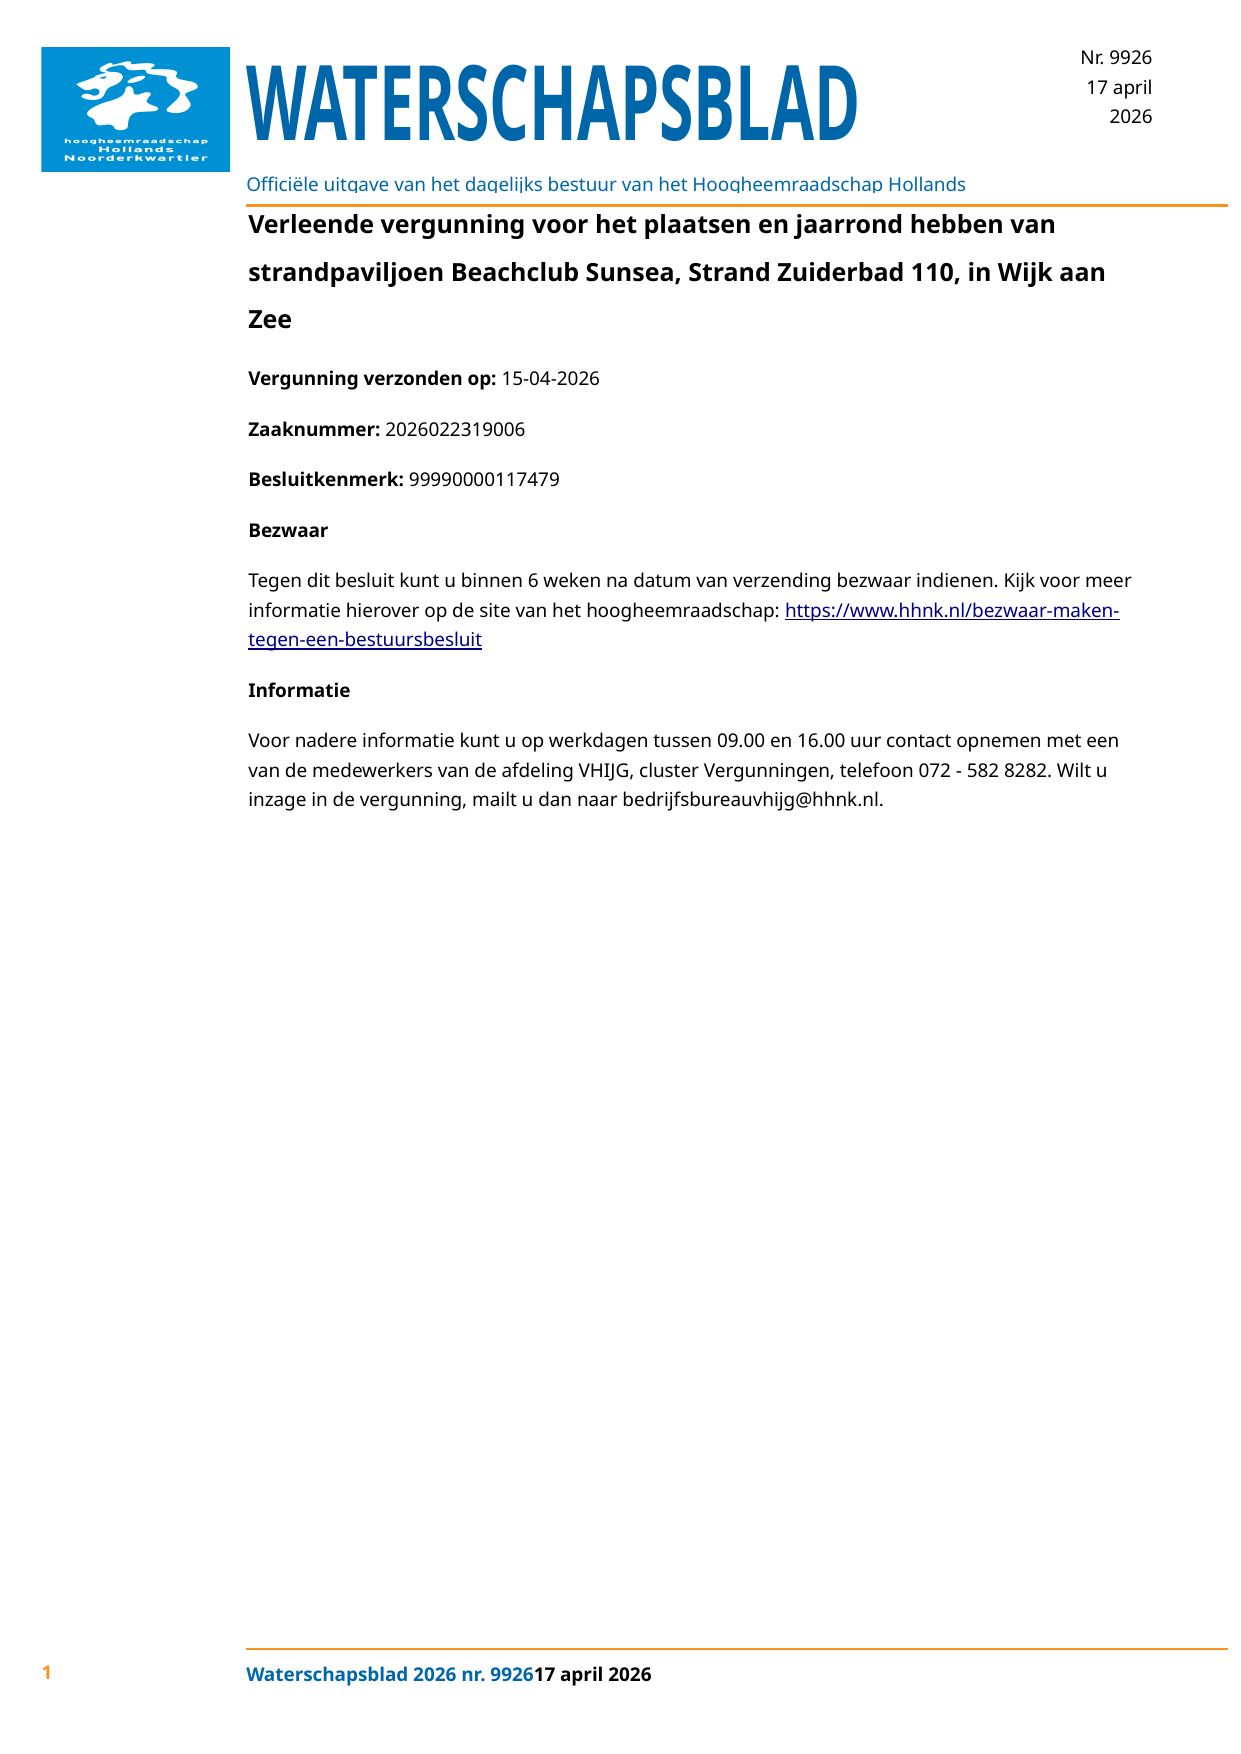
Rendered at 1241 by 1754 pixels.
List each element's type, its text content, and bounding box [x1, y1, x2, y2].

picture [88, 87, 157, 130]
text Voor nadere informatie kunt u op werkdagen tussen 09.00 en 16.00 uur contact opnemen met een van de medewerkers van de afdeling VHIJG, cluster Vergunningen, telefoon 072 - 582 8282. Wilt u inzage in de vergunning, mailt u dan naar bedrijfsbureauvhijg@hhnk.nl. [248, 727, 1152, 812]
text Besluitkenmerk: 99990000117479 [248, 466, 1152, 492]
text Verleende vergunning voor het plaatsen en jaarrond hebben van strandpaviljoen Beachclub Sunsea, Strand Zuiderbad 110, in Wijk aan Zee [248, 207, 1152, 336]
text Zaaknummer: 2026022319006 [248, 416, 1152, 442]
text Bezwaar [248, 517, 1152, 542]
text Informatie [248, 677, 1152, 702]
picture [78, 64, 122, 99]
picture [129, 76, 144, 82]
picture [118, 62, 197, 112]
text Tegen dit besluit kunt u binnen 6 weken na datum van verzending bezwaar indienen. Kijk voor meer informatie hierover op de site van het hoogheemraadschap: https://www.hhnk.nl/bezwaar-maken-tegen-een-bestuursbesluit [248, 567, 1152, 652]
text Vergunning verzonden op: 15-04-2026 [248, 366, 1152, 391]
